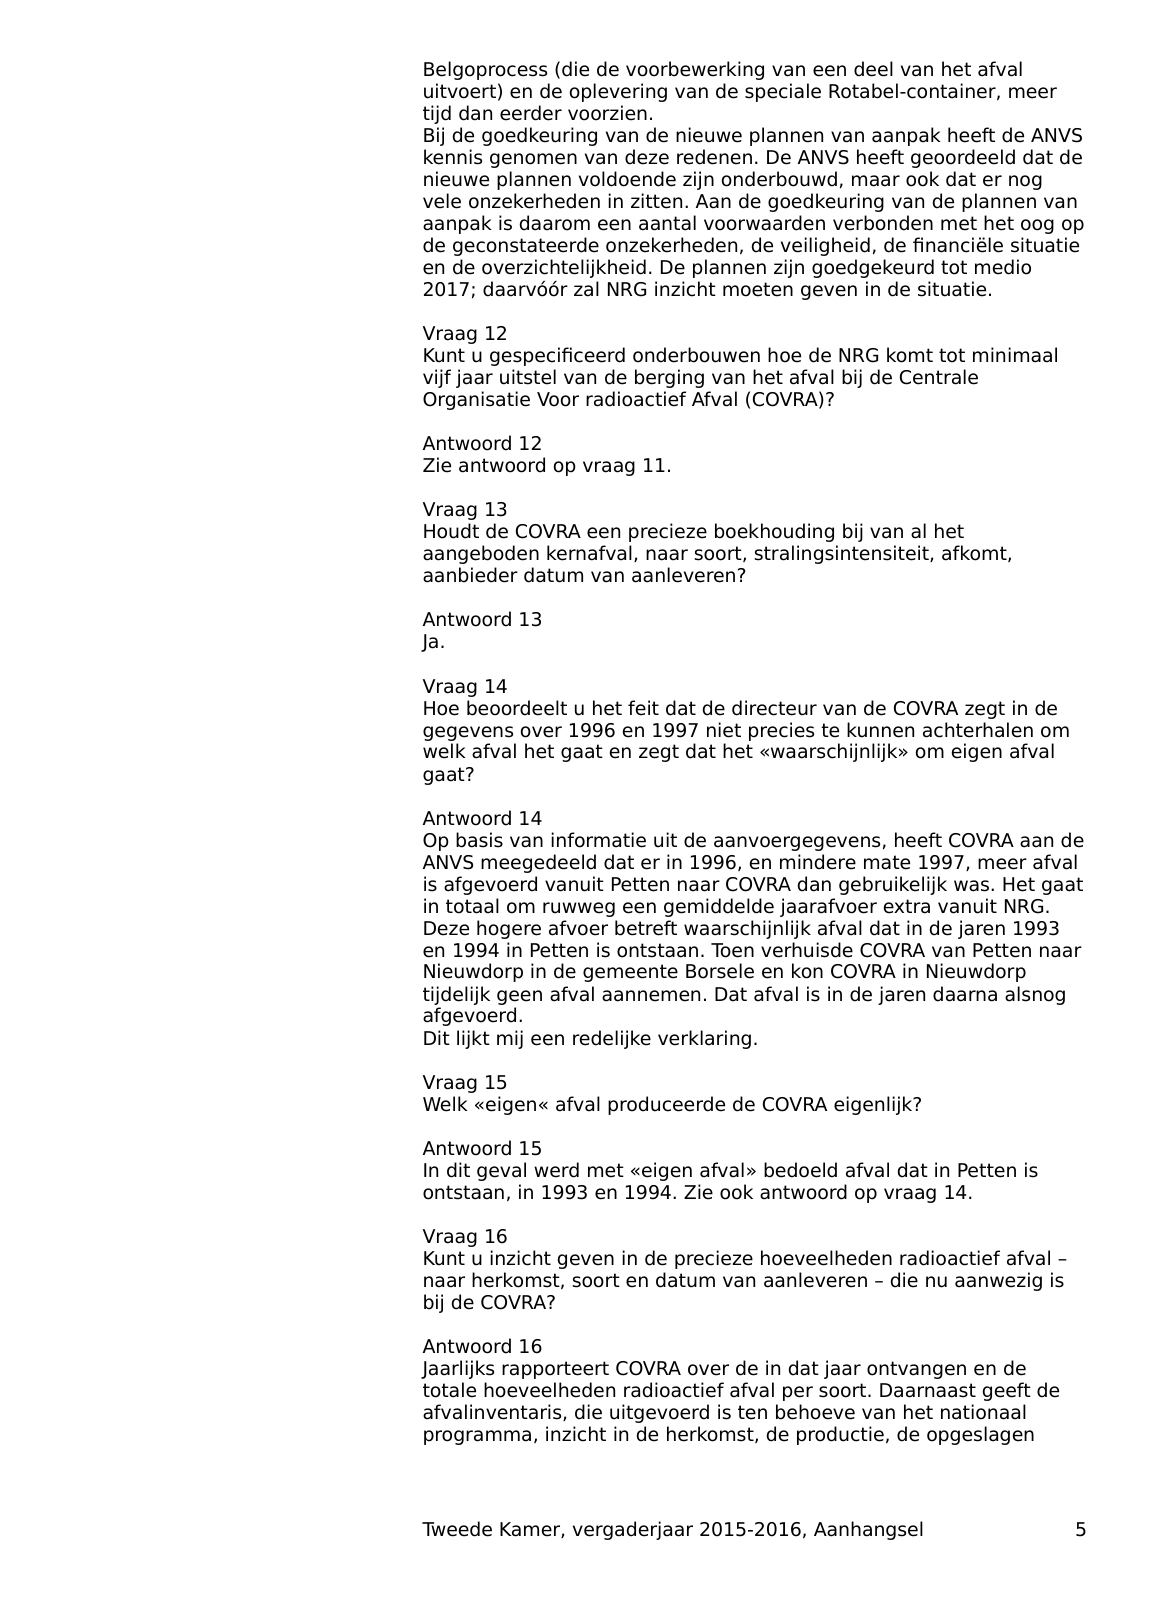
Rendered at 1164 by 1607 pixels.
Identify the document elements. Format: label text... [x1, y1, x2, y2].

text Vraag 13 [422, 499, 1087, 521]
text Belgoprocess (die de voorbewerking van een deel van het afval uitvoert) en de oplevering van de speciale Rotabel-container, meer tijd dan eerder voorzien. [422, 59, 1087, 125]
text In dit geval werd met «eigen afval» bedoeld afval dat in Petten is ontstaan, in 1993 en 1994. Zie ook antwoord op vraag 14. [422, 1160, 1087, 1204]
text Zie antwoord op vraag 11. [422, 455, 1087, 477]
text Hoe beoordeelt u het feit dat de directeur van de COVRA zegt in de gegevens over 1996 en 1997 niet precies te kunnen achterhalen om welk afval het gaat en zegt dat het «waarschijnlijk» om eigen afval gaat? [422, 697, 1087, 785]
text Antwoord 14 [422, 808, 1087, 829]
text Antwoord 12 [422, 433, 1087, 455]
text Antwoord 15 [422, 1138, 1087, 1160]
text Kunt u inzicht geven in de precieze hoeveelheden radioactief afval – naar herkomst, soort en datum van aanleveren – die nu aanwezig is bij de COVRA? [422, 1248, 1087, 1314]
text Vraag 14 [422, 676, 1087, 697]
text Vraag 16 [422, 1226, 1087, 1248]
text Vraag 15 [422, 1072, 1087, 1093]
text Houdt de COVRA een precieze boekhouding bij van al het aangeboden kernafval, naar soort, stralingsintensiteit, afkomt, aanbieder datum van aanleveren? [422, 521, 1087, 587]
text Kunt u gespecificeerd onderbouwen hoe de NRG komt tot minimaal vijf jaar uitstel van de berging van het afval bij de Centrale Organisatie Voor radioactief Afval (COVRA)? [422, 345, 1087, 411]
text Jaarlijks rapporteert COVRA over de in dat jaar ontvangen en de totale hoeveelheden radioactief afval per soort. Daarnaast geeft de afvalinventaris, die uitgevoerd is ten behoeve van het nationaal programma, inzicht in de herkomst, de productie, de opgeslagen [422, 1358, 1087, 1446]
text Vraag 12 [422, 323, 1087, 345]
text Welk «eigen« afval produceerde de COVRA eigenlijk? [422, 1093, 1087, 1116]
text Bij de goedkeuring van de nieuwe plannen van aanpak heeft de ANVS kennis genomen van deze redenen. De ANVS heeft geoordeeld dat de nieuwe plannen voldoende zijn onderbouwd, maar ook dat er nog vele onzekerheden in zitten. Aan de goedkeuring van de plannen van aanpak is daarom een aantal voorwaarden verbonden met het oog op de geconstateerde onzekerheden, de veiligheid, de financiële situatie en de overzichtelijkheid. De plannen zijn goedgekeurd tot medio 2017; daarvóór zal NRG inzicht moeten geven in de situatie. [422, 125, 1087, 301]
text Op basis van informatie uit de aanvoergegevens, heeft COVRA aan de ANVS meegedeeld dat er in 1996, en mindere mate 1997, meer afval is afgevoerd vanuit Petten naar COVRA dan gebruikelijk was. Het gaat in totaal om ruwweg een gemiddelde jaarafvoer extra vanuit NRG. Deze hogere afvoer betreft waarschijnlijk afval dat in de jaren 1993 en 1994 in Petten is ontstaan. Toen verhuisde COVRA van Petten naar Nieuwdorp in de gemeente Borsele en kon COVRA in Nieuwdorp tijdelijk geen afval aannemen. Dat afval is in de jaren daarna alsnog afgevoerd. [422, 829, 1087, 1027]
text Antwoord 16 [422, 1336, 1087, 1358]
text Dit lijkt mij een redelijke verklaring. [422, 1027, 1087, 1049]
text Ja. [422, 631, 1087, 653]
text Antwoord 13 [422, 609, 1087, 631]
